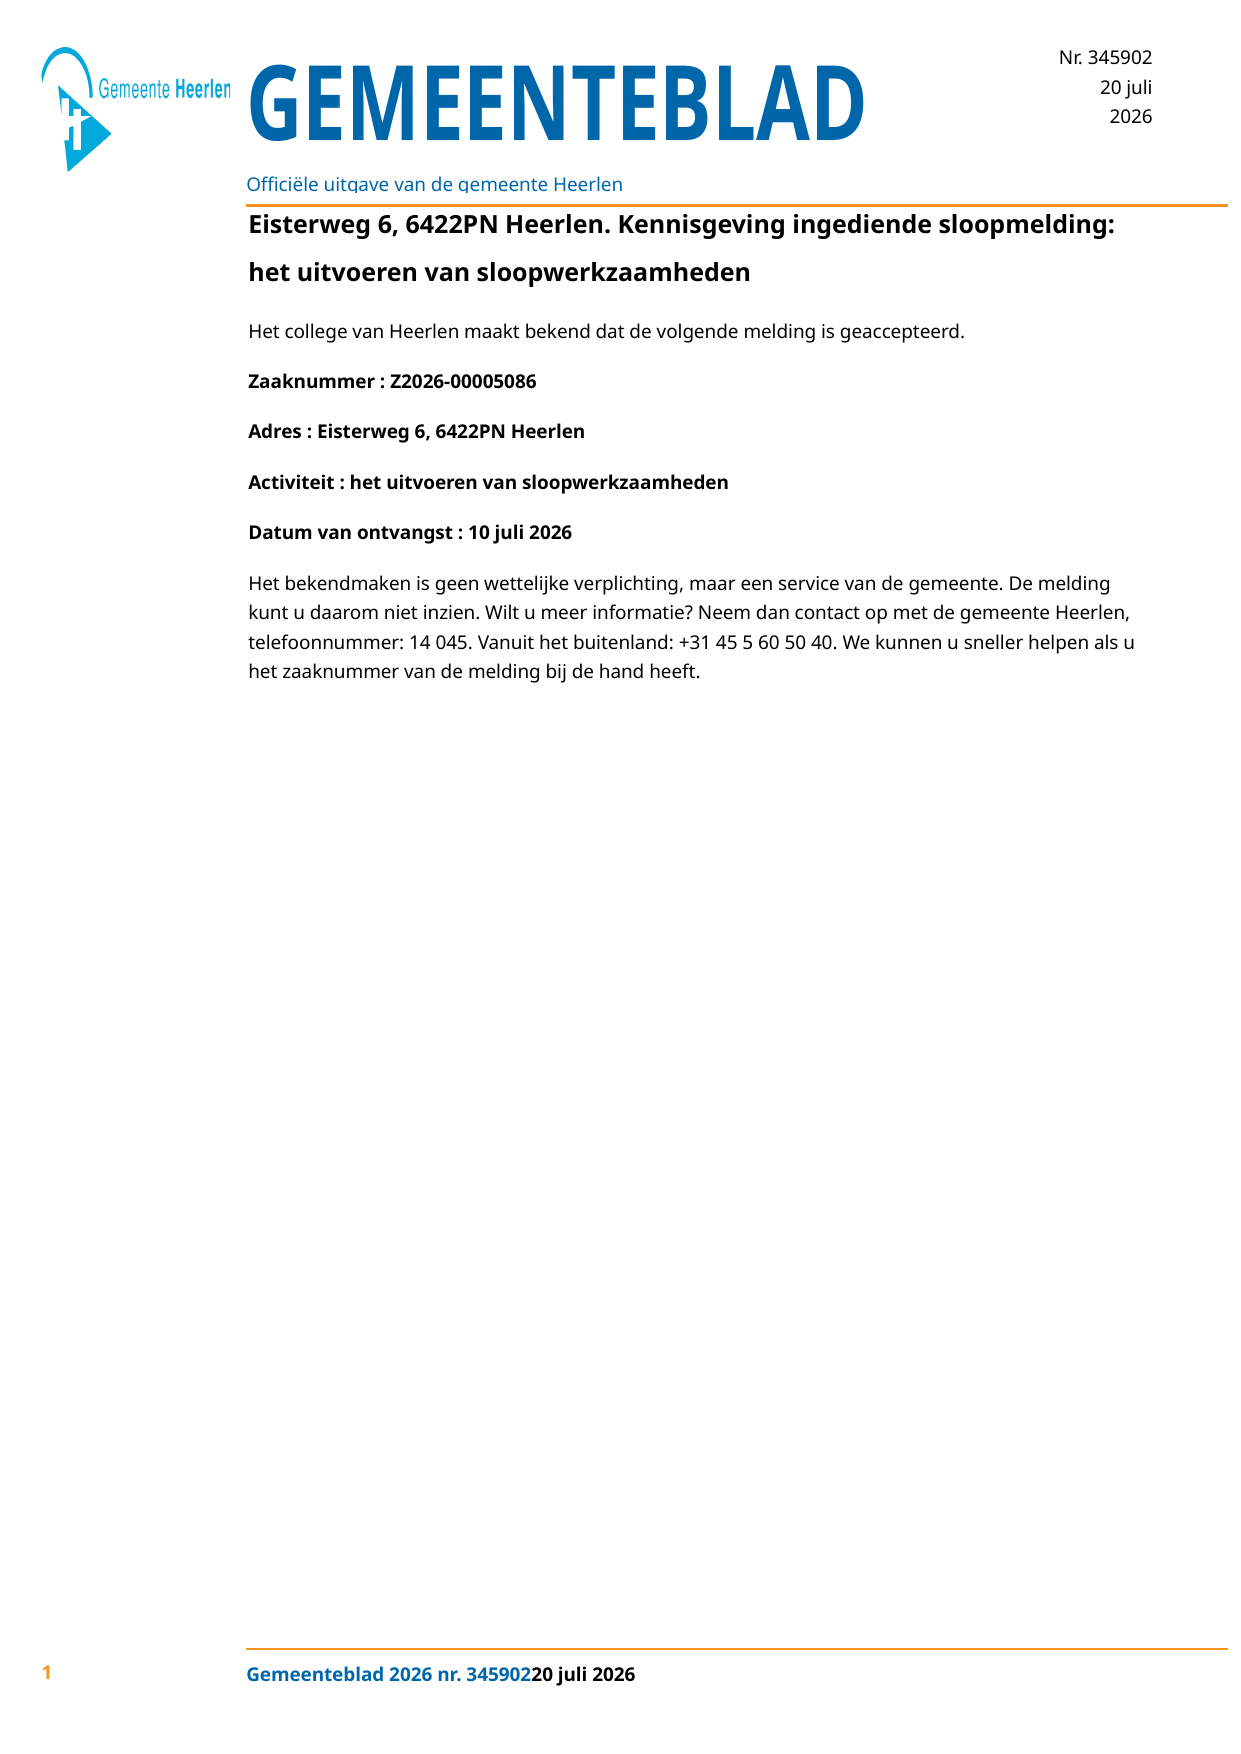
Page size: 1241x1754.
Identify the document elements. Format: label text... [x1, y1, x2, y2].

text Het bekendmaken is geen wettelijke verplichting, maar een service van de gemeente. De melding kunt u daarom niet inzien. Wilt u meer informatie? Neem dan contact op met de gemeente Heerlen, telefoonnummer: 14 045. Vanuit het buitenland: +31 45 5 60 50 40. We kunnen u sneller helpen als u het zaaknummer van de melding bij de hand heeft. [248, 570, 1152, 684]
text Adres : Eisterweg 6, 6422PN Heerlen [248, 419, 1152, 444]
text Activiteit : het uitvoeren van sloopwerkzaamheden [248, 469, 1152, 495]
text Het college van Heerlen maakt bekend dat de volgende melding is geaccepteerd. [248, 318, 1152, 344]
text Zaaknummer : Z2026-00005086 [248, 368, 1152, 394]
picture [41, 47, 59, 70]
text Eisterweg 6, 6422PN Heerlen. Kennisgeving ingediende sloopmelding: het uitvoeren van sloopwerkzaamheden [248, 207, 1152, 288]
text Datum van ontvangst : 10 juli 2026 [248, 519, 1152, 545]
picture [41, 47, 231, 172]
